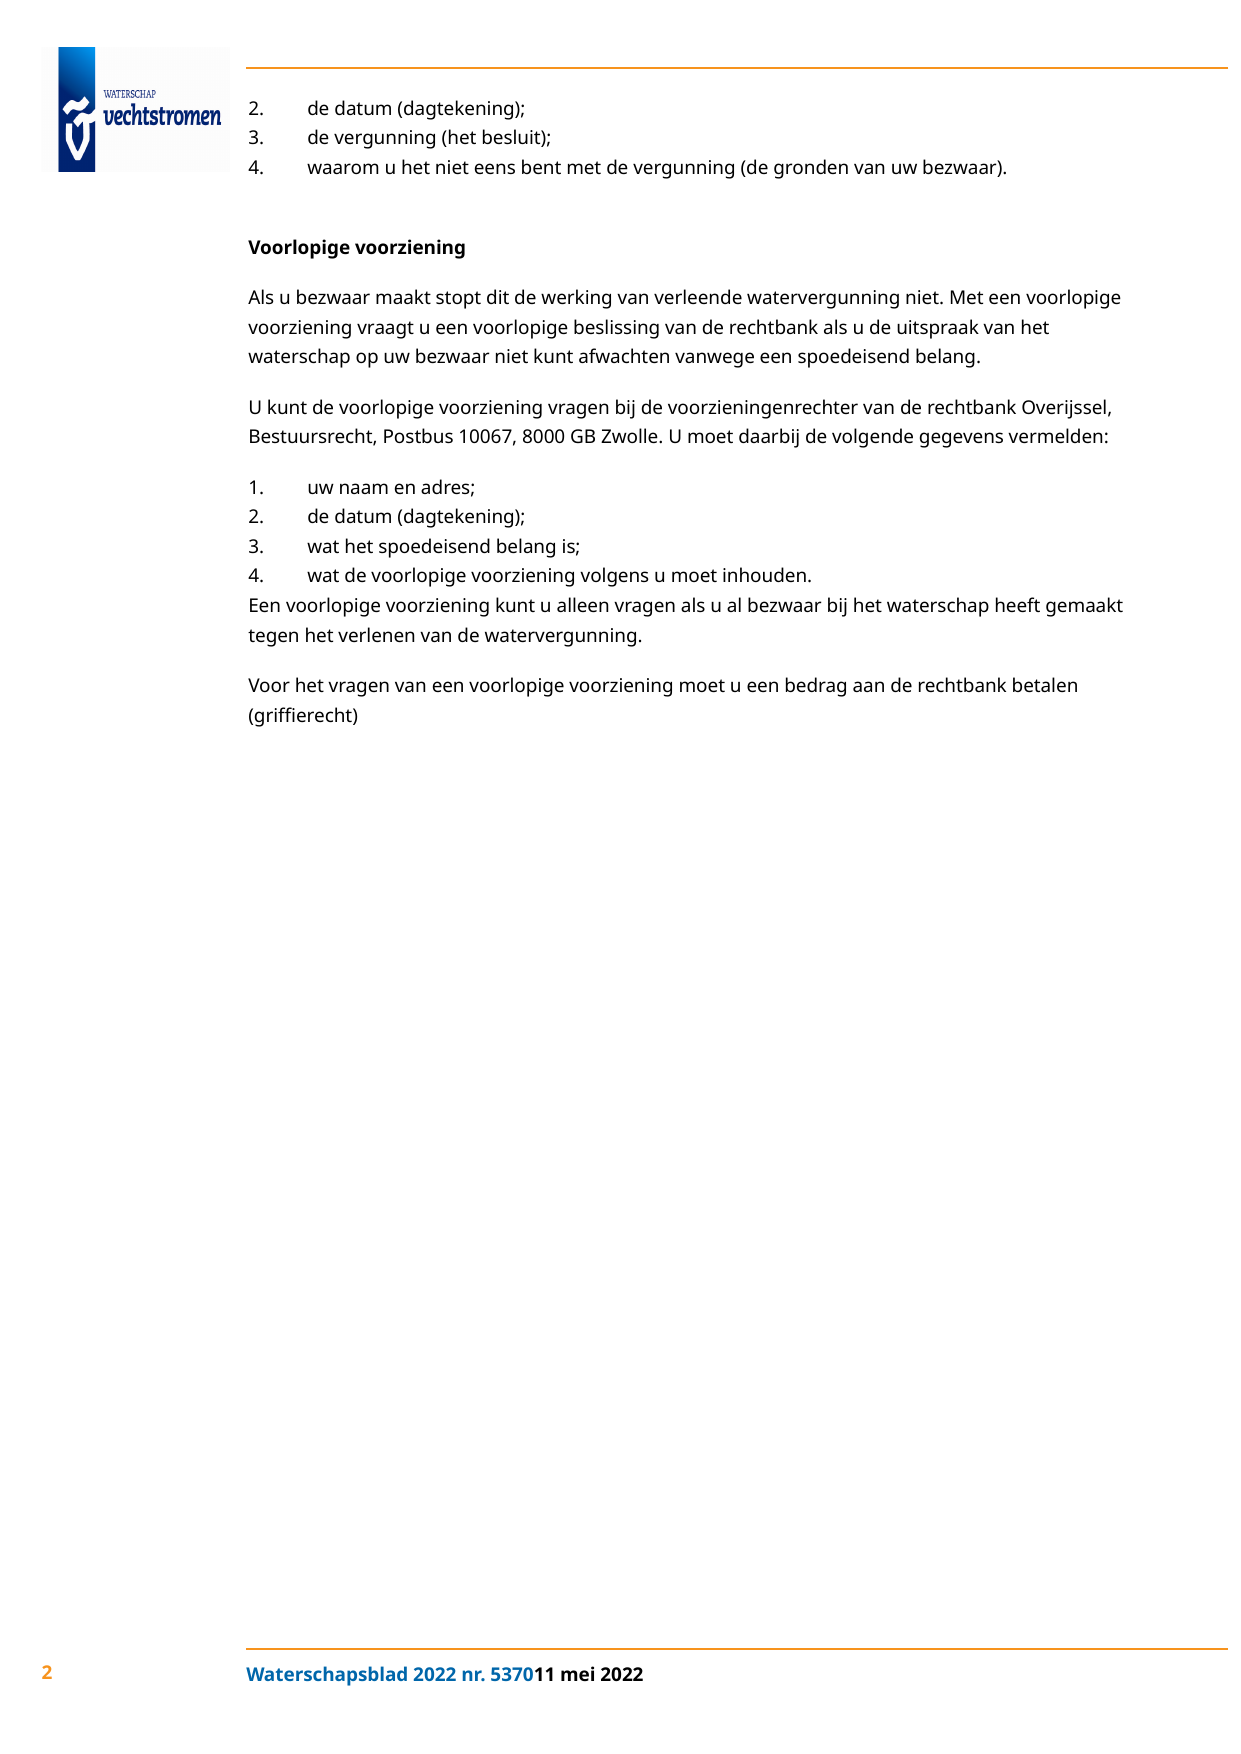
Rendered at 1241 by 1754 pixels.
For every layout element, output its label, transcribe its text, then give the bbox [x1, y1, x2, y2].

list uw naam en adres; [248, 474, 1152, 500]
text U kunt de voorlopige voorziening vragen bij de voorzieningenrechter van de rechtbank Overijssel, Bestuursrecht, Postbus 10067, 8000 GB Zwolle. U moet daarbij de volgende gegevens vermelden: [248, 394, 1152, 449]
list de vergunning (het besluit); [248, 124, 1152, 150]
list wat de voorlopige voorziening volgens u moet inhouden. [248, 563, 1152, 588]
text Voorlopige voorziening [248, 234, 1152, 260]
text Een voorlopige voorziening kunt u alleen vragen als u al bezwaar bij het waterschap heeft gemaakt tegen het verlenen van de watervergunning. [248, 592, 1152, 648]
list de datum (dagtekening); [248, 95, 1152, 121]
list de datum (dagtekening); [248, 503, 1152, 529]
list wat het spoedeisend belang is; [248, 533, 1152, 559]
picture [41, 47, 231, 172]
text Als u bezwaar maakt stopt dit de werking van verleende watervergunning niet. Met een voorlopige voorziening vraagt u een voorlopige beslissing van de rechtbank als u de uitspraak van het waterschap op uw bezwaar niet kunt afwachten vanwege een spoedeisend belang. [248, 284, 1152, 369]
list waarom u het niet eens bent met de vergunning (de gronden van uw bezwaar). [248, 154, 1152, 180]
text Voor het vragen van een voorlopige voorziening moet u een bedrag aan de rechtbank betalen (griffierecht) [248, 672, 1152, 728]
